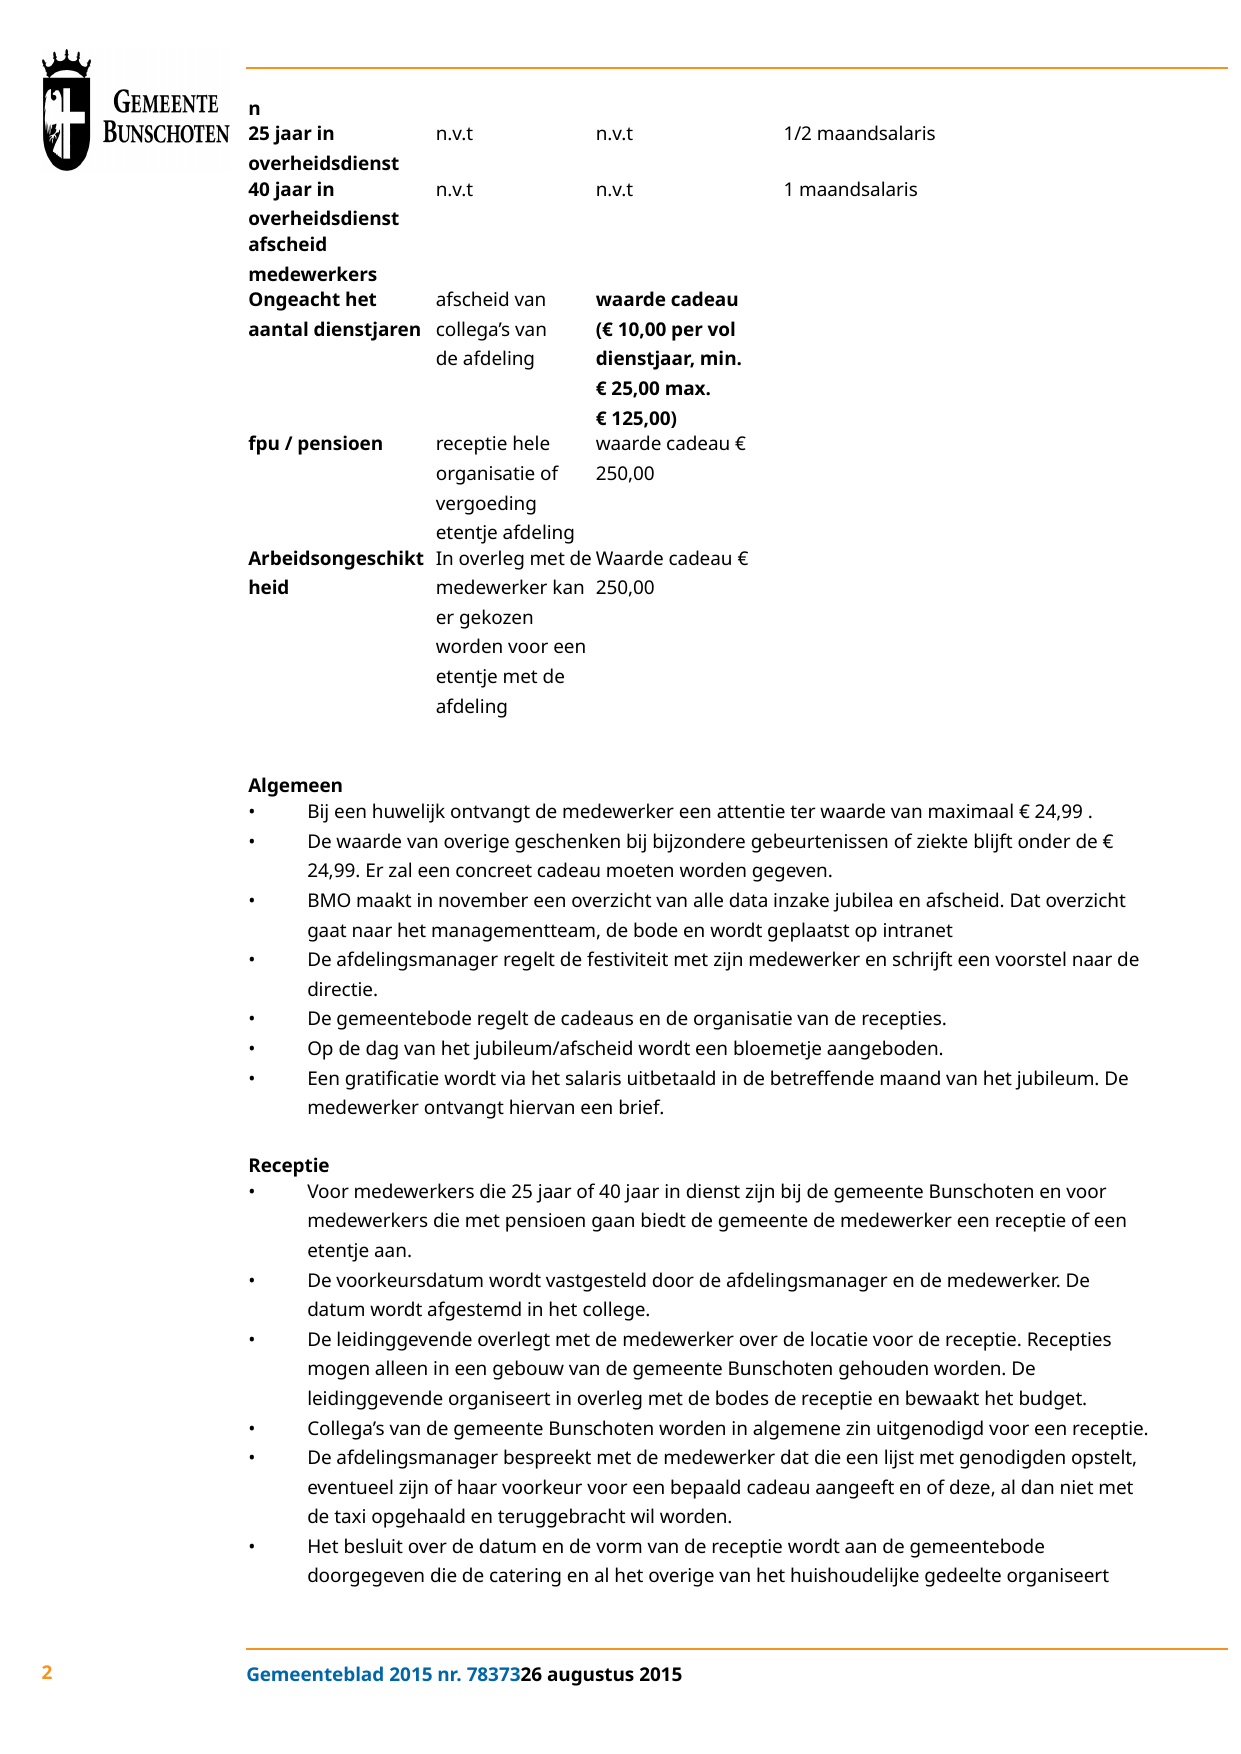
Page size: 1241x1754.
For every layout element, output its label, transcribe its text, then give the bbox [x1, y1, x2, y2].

text Receptie [248, 1150, 1152, 1178]
table_cell n.v.t [436, 121, 596, 176]
list De leidinggevende overlegt met de medewerker over de locatie voor de receptie. Recepties mogen alleen in een gebouw van de gemeente Bunschoten gehouden worden. De leidinggevende organiseert in overleg met de bodes de receptie en bewaakt het budget. [248, 1326, 1152, 1411]
list Bij een huwelijk ontvangt de medewerker een attentie ter waarde van maximaal € 24,99 . [248, 798, 1152, 824]
table_cell n.v.t [596, 121, 783, 176]
list Voor medewerkers die 25 jaar of 40 jaar in dienst zijn bij de gemeente Bunschoten en voor medewerkers die met pensioen gaan biedt de gemeente de medewerker een receptie of een etentje aan. [248, 1178, 1152, 1263]
table_cell fpu / pensioen [248, 431, 436, 545]
list Op de dag van het jubileum/afscheid wordt een bloemetje aangeboden. [248, 1035, 1152, 1061]
table_cell n [248, 95, 436, 121]
table_cell Ongeacht het aantal dienstjaren [248, 286, 436, 431]
list Collega’s van de gemeente Bunschoten worden in algemene zin uitgenodigd voor een receptie. [248, 1415, 1152, 1441]
table_cell waarde cadeau € 250,00 [596, 431, 783, 545]
list De waarde van overige geschenken bij bijzondere gebeurtenissen of ziekte blijft onder de € 24,99. Er zal een concreet cadeau moeten worden gegeven. [248, 828, 1152, 883]
list Een gratificatie wordt via het salaris uitbetaald in de betreffende maand van het jubileum. De medewerker ontvangt hiervan een brief. [248, 1065, 1152, 1120]
table_cell n.v.t [596, 176, 783, 231]
list De afdelingsmanager regelt de festiviteit met zijn medewerker en schrijft een voorstel naar de directie. [248, 946, 1152, 1002]
table_cell receptie hele organisatie of vergoeding etentje afdeling [436, 431, 596, 545]
table_cell 25 jaar in overheidsdienst [248, 121, 436, 176]
table_cell afscheid medewerkers [248, 231, 436, 286]
table_cell waarde cadeau (€ 10,00 per vol dienstjaar, min. € 25,00 max. € 125,00) [596, 286, 783, 431]
table_cell 40 jaar in overheidsdienst [248, 176, 436, 231]
table_cell 1 maandsalaris [783, 176, 943, 231]
list BMO maakt in november een overzicht van alle data inzake jubilea en afscheid. Dat overzicht gaat naar het managementteam, de bode en wordt geplaatst op intranet [248, 887, 1152, 943]
table_cell 1/2 maandsalaris [783, 121, 943, 176]
picture [41, 47, 231, 172]
table_cell Waarde cadeau € 250,00 [596, 545, 783, 719]
text Algemeen [248, 770, 1152, 798]
table_cell Arbeidsongeschiktheid [248, 545, 436, 719]
list De gemeentebode regelt de cadeaus en de organisatie van de recepties. [248, 1006, 1152, 1031]
list Het besluit over de datum en de vorm van de receptie wordt aan de gemeentebode doorgegeven die de catering en al het overige van het huishoudelijke gedeelte organiseert [248, 1533, 1152, 1588]
table_cell afscheid van collega’s van de afdeling [436, 286, 596, 431]
list De voorkeursdatum wordt vastgesteld door de afdelingsmanager en de medewerker. De datum wordt afgestemd in het college. [248, 1267, 1152, 1322]
list De afdelingsmanager bespreekt met de medewerker dat die een lijst met genodigden opstelt, eventueel zijn of haar voorkeur voor een bepaald cadeau aangeeft en of deze, al dan niet met de taxi opgehaald en teruggebracht wil worden. [248, 1444, 1152, 1529]
table_cell n.v.t [436, 176, 596, 231]
table_cell In overleg met de medewerker kan er gekozen worden voor een etentje met de afdeling [436, 545, 596, 719]
